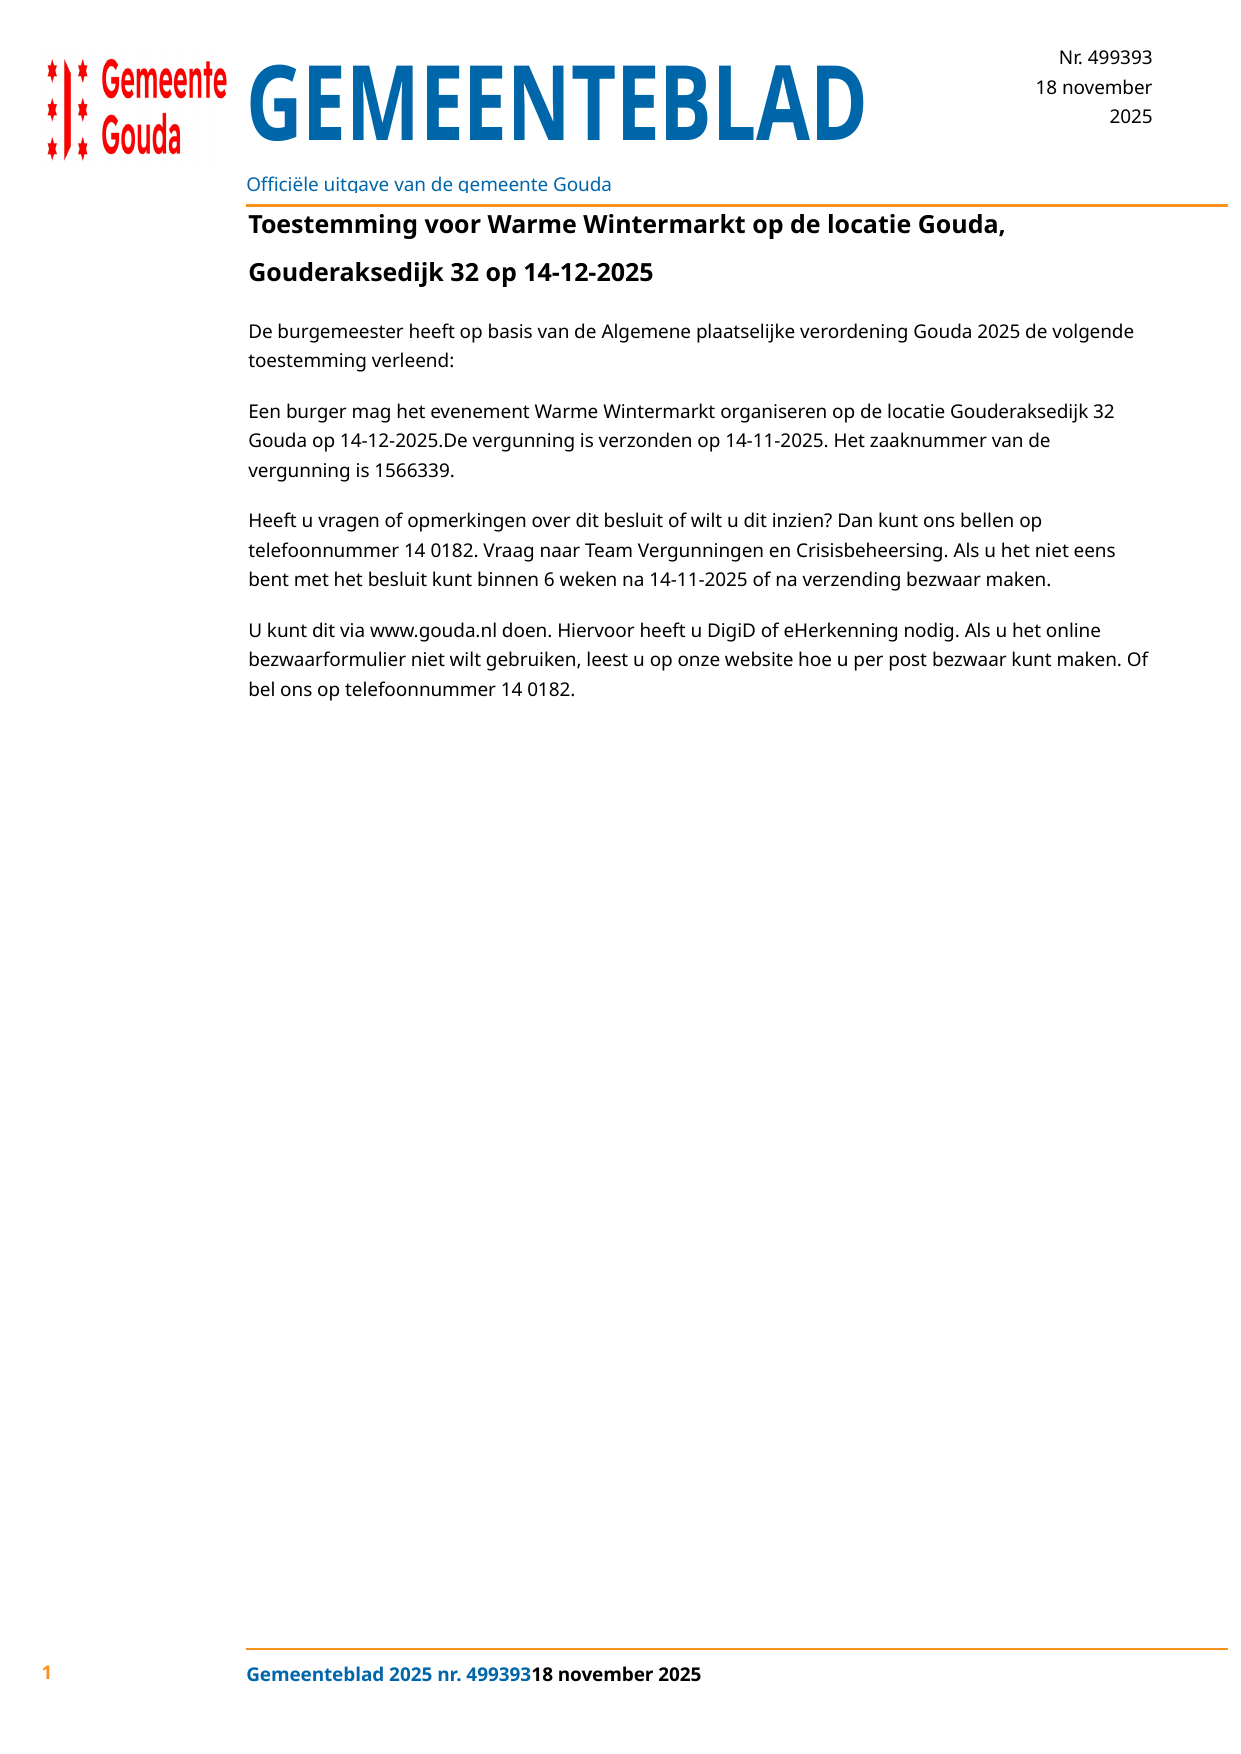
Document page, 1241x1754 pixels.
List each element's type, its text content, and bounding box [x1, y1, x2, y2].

text Toestemming voor Warme Wintermarkt op de locatie Gouda, Gouderaksedijk 32 op 14-12-2025 [248, 207, 1152, 288]
text Heeft u vragen of opmerkingen over dit besluit of wilt u dit inzien? Dan kunt ons bellen op telefoonnummer 14 0182. Vraag naar Team Vergunningen en Crisisbeheersing. Als u het niet eens bent met het besluit kunt binnen 6 weken na 14-11-2025 of na verzending bezwaar maken. [248, 507, 1152, 592]
text U kunt dit via www.gouda.nl doen. Hiervoor heeft u DigiD of eHerkenning nodig. Als u het online bezwaarformulier niet wilt gebruiken, leest u op onze website hoe u per post bezwaar kunt maken. Of bel ons op telefoonnummer 14 0182. [248, 617, 1152, 702]
text De burgemeester heeft op basis van de Algemene plaatselijke verordening Gouda 2025 de volgende toestemming verleend: [248, 318, 1152, 373]
text Een burger mag het evenement Warme Wintermarkt organiseren op de locatie Gouderaksedijk 32 Gouda op 14-12-2025.De vergunning is verzonden op 14-11-2025. Het zaaknummer van de vergunning is 1566339. [248, 398, 1152, 483]
picture [41, 47, 231, 172]
